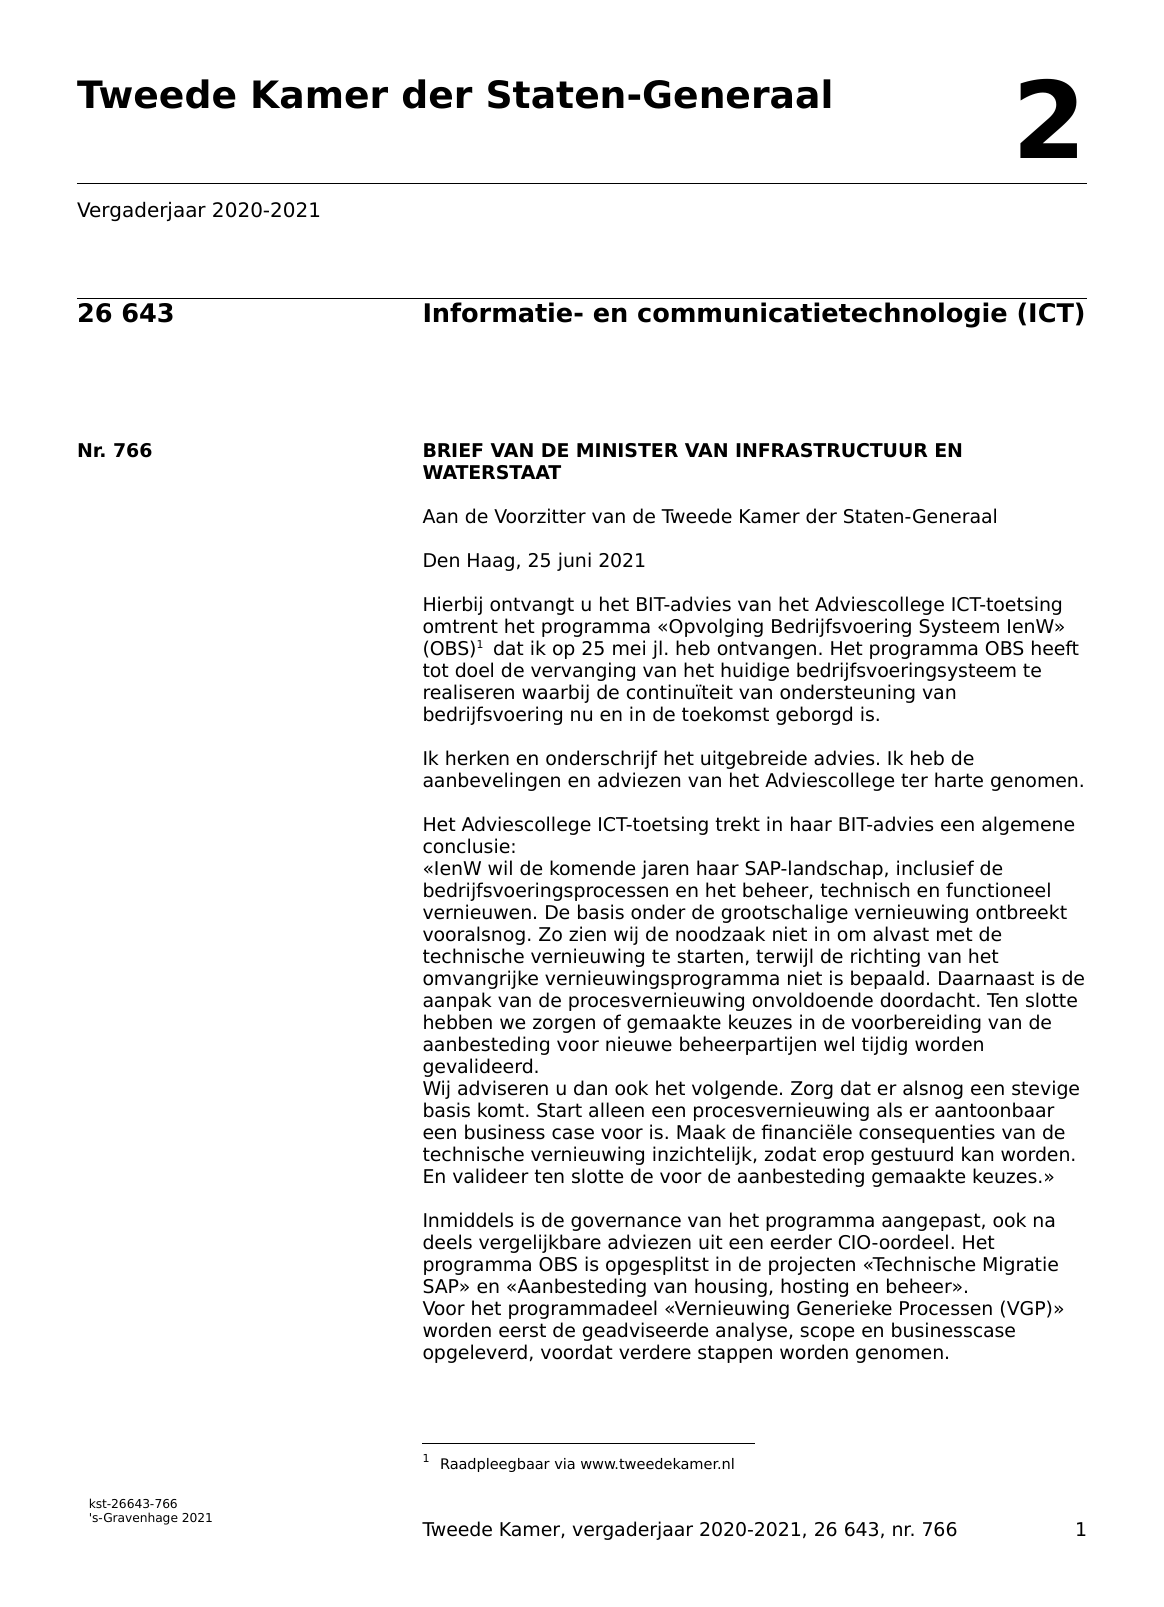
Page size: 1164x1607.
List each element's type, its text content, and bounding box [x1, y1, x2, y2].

text Hierbij ontvangt u het BIT-advies van het Adviescollege ICT-toetsing omtrent het programma «Opvolging Bedrijfsvoering Systeem IenW» (OBS) dat ik op 25 mei jl. heb ontvangen. Het programma OBS heeft tot doel de vervanging van het huidige bedrijfsvoeringsysteem te realiseren waarbij de continuïteit van ondersteuning van bedrijfsvoering nu en in de toekomst geborgd is. [422, 594, 1087, 726]
table_header Tweede Kamer der Staten-Generaal [77, 59, 886, 183]
subtitle Nr. 766 BRIEF VAN DE MINISTER VAN INFRASTRUCTUUR EN WATERSTAAT [77, 440, 1087, 484]
text 's-Gravenhage 2021 [88, 1511, 323, 1525]
text Raadpleegbaar via www.tweedekamer.nl [422, 1452, 1087, 1474]
text Voor het programmadeel «Vernieuwing Generieke Processen (VGP)» worden eerst de geadviseerde analyse, scope en businesscase opgeleverd, voordat verdere stappen worden genomen. [422, 1298, 1087, 1364]
text Aan de Voorzitter van de Tweede Kamer der Staten-Generaal [422, 506, 1087, 528]
text kst-26643-766 [88, 1497, 323, 1511]
text Den Haag, 25 juni 2021 [422, 550, 1087, 572]
subtitle 26 643 Informatie- en communicatietechnologie (ICT) [77, 299, 1087, 329]
table_header 2 [886, 59, 1087, 183]
text Wij adviseren u dan ook het volgende. Zorg dat er alsnog een stevige basis komt. Start alleen een procesvernieuwing als er aantoonbaar een business case voor is. Maak de financiële consequenties van de technische vernieuwing inzichtelijk, zodat erop gestuurd kan worden. En valideer ten slotte de voor de aanbesteding gemaakte keuzes.» [422, 1078, 1087, 1188]
text Het Adviescollege ICT-toetsing trekt in haar BIT-advies een algemene conclusie: [422, 814, 1087, 858]
text Ik herken en onderschrijf het uitgebreide advies. Ik heb de aanbevelingen en adviezen van het Adviescollege ter harte genomen. [422, 748, 1087, 792]
text «IenW wil de komende jaren haar SAP-landschap, inclusief de bedrijfsvoeringsprocessen en het beheer, technisch en functioneel vernieuwen. De basis onder de grootschalige vernieuwing ontbreekt vooralsnog. Zo zien wij de noodzaak niet in om alvast met de technische vernieuwing te starten, terwijl de richting van het omvangrijke vernieuwingsprogramma niet is bepaald. Daarnaast is de aanpak van de procesvernieuwing onvoldoende doordacht. Ten slotte hebben we zorgen of gemaakte keuzes in de voorbereiding van de aanbesteding voor nieuwe beheerpartijen wel tijdig worden gevalideerd. [422, 858, 1087, 1078]
table_cell Vergaderjaar 2020-2021 [77, 184, 1087, 298]
text Inmiddels is de governance van het programma aangepast, ook na deels vergelijkbare adviezen uit een eerder CIO-oordeel. Het programma OBS is opgesplitst in de projecten «Technische Migratie SAP» en «Aanbesteding van housing, hosting en beheer». [422, 1210, 1087, 1298]
